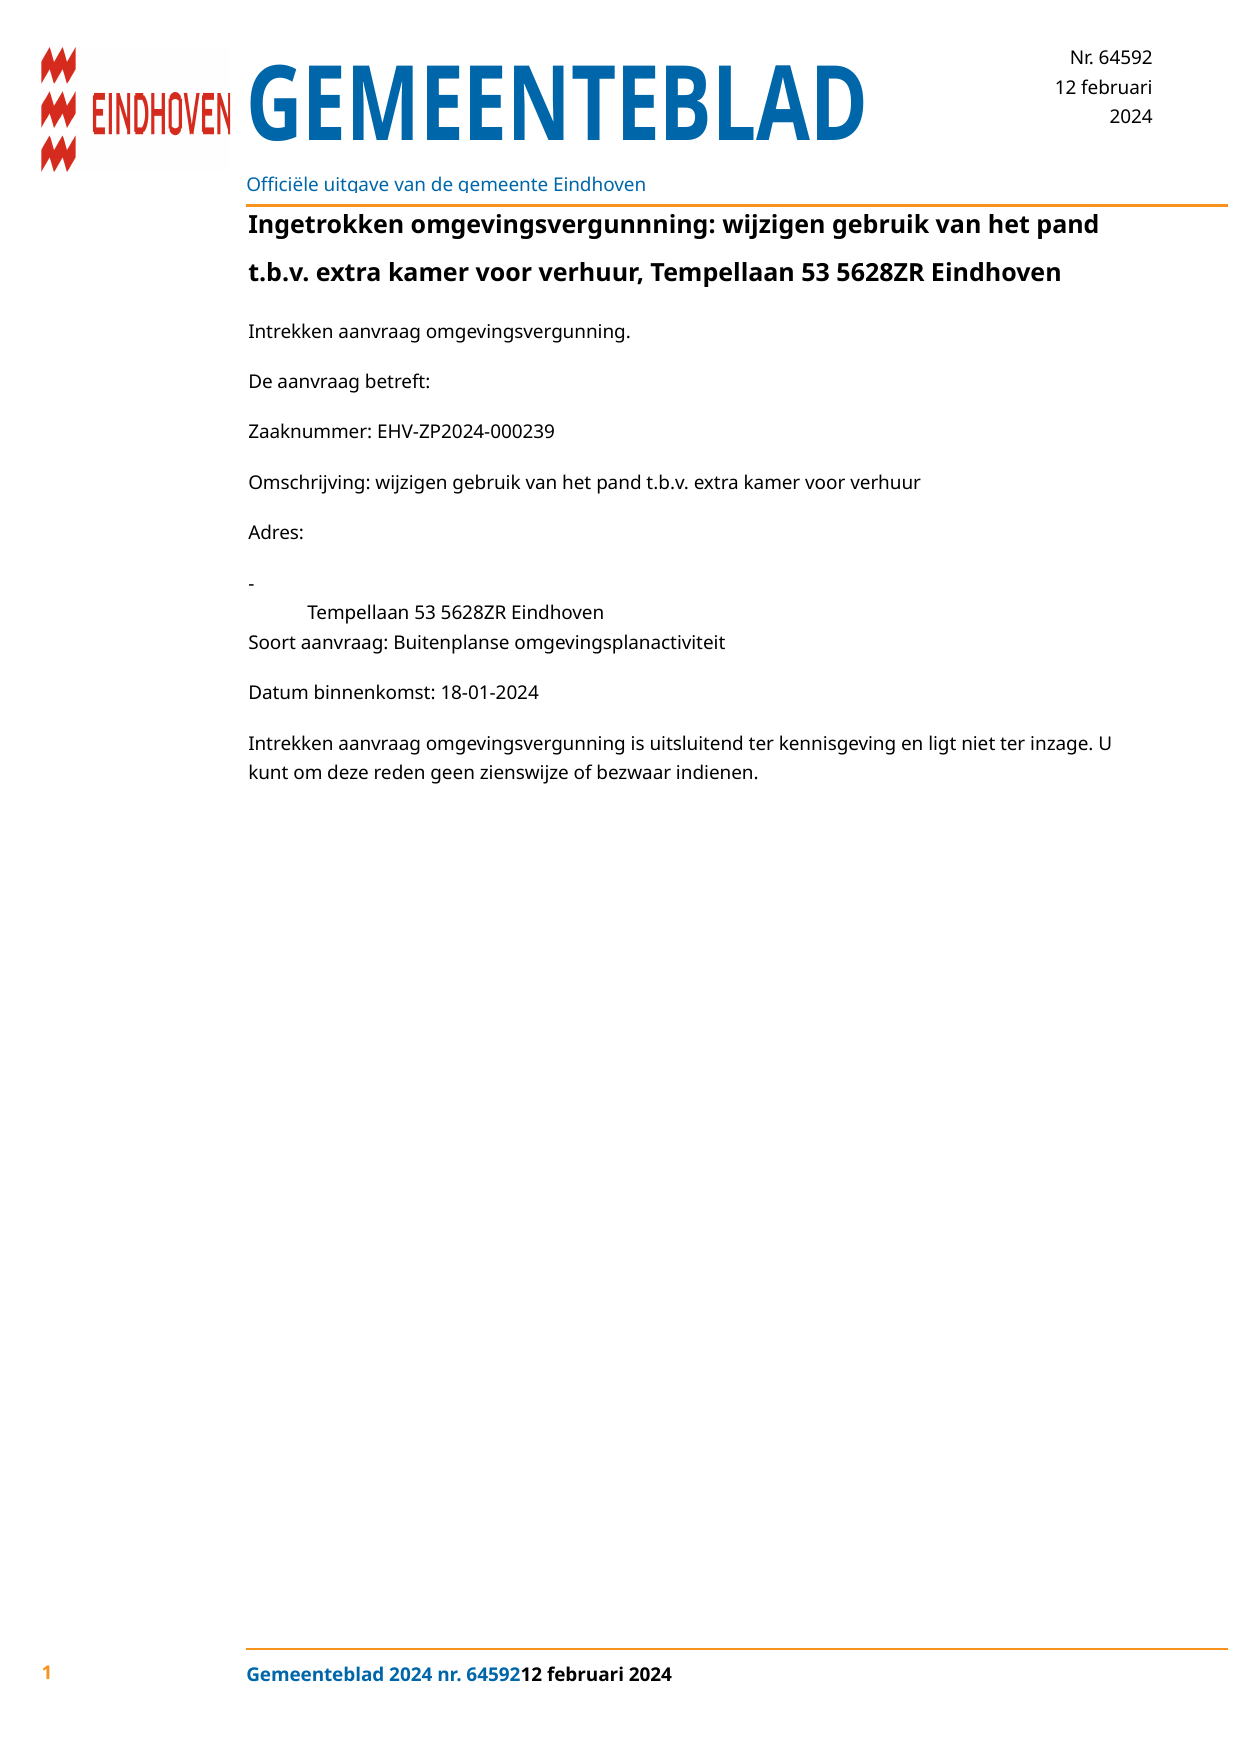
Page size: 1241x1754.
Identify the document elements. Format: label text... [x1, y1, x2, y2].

text Intrekken aanvraag omgevingsvergunning is uitsluitend ter kennisgeving en ligt niet ter inzage. U kunt om deze reden geen zienswijze of bezwaar indienen. [248, 730, 1152, 785]
text De aanvraag betreft: [248, 368, 1152, 394]
text Soort aanvraag: Buitenplanse omgevingsplanactiviteit [248, 629, 1152, 655]
text Datum binnenkomst: 18-01-2024 [248, 679, 1152, 705]
text Intrekken aanvraag omgevingsvergunning. [248, 318, 1152, 344]
picture [41, 47, 231, 172]
list Tempellaan 53 5628ZR Eindhoven [248, 599, 1152, 625]
text Zaaknummer: EHV-ZP2024-000239 [248, 419, 1152, 444]
text Ingetrokken omgevingsvergunnning: wijzigen gebruik van het pand t.b.v. extra kamer voor verhuur, Tempellaan 53 5628ZR Eindhoven [248, 207, 1152, 288]
text Omschrijving: wijzigen gebruik van het pand t.b.v. extra kamer voor verhuur [248, 469, 1152, 495]
text Adres: [248, 519, 1152, 545]
